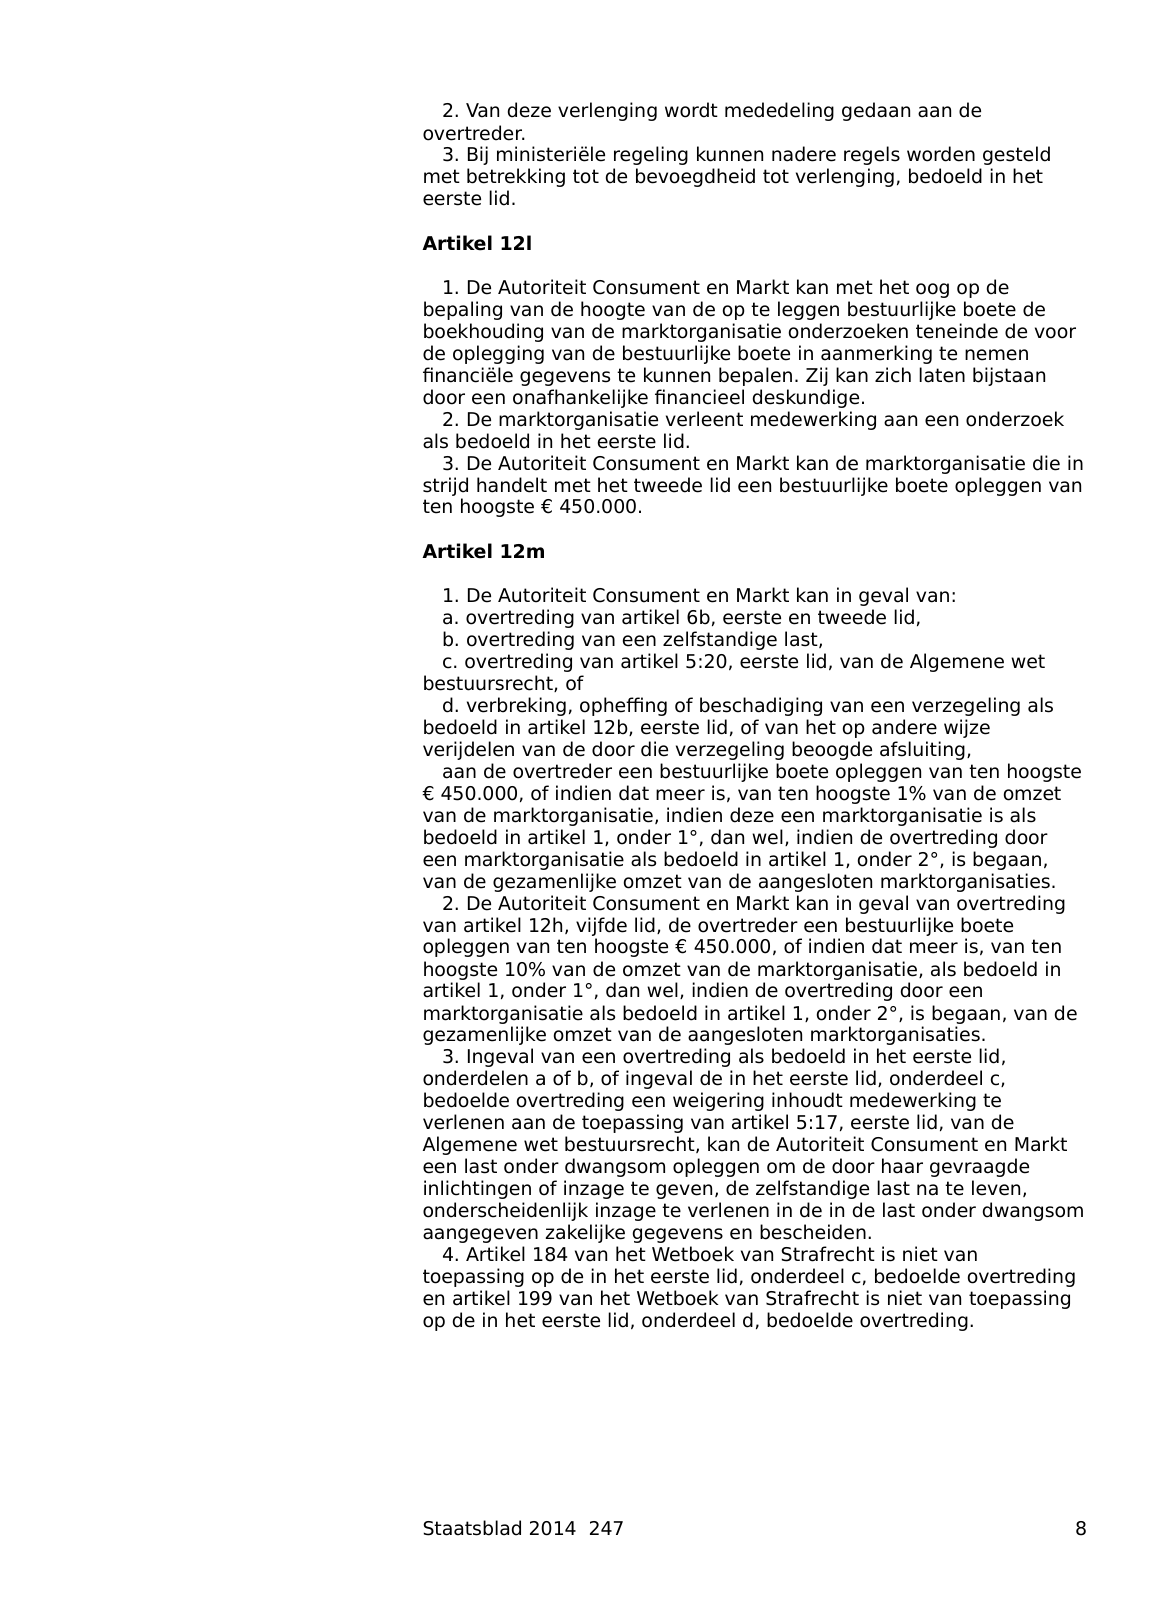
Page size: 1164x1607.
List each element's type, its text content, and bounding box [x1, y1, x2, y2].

text 3. Ingeval van een overtreding als bedoeld in het eerste lid, onderdelen a of b, of ingeval de in het eerste lid, onderdeel c, bedoelde overtreding een weigering inhoudt medewerking te verlenen aan de toepassing van artikel 5:17, eerste lid, van de Algemene wet bestuursrecht, kan de Autoriteit Consument en Markt een last onder dwangsom opleggen om de door haar gevraagde inlichtingen of inzage te geven, de zelfstandige last na te leven, onderscheidenlijk inzage te verlenen in de in de last onder dwangsom aangegeven zakelijke gegevens en bescheiden. [422, 1046, 1087, 1244]
text b. overtreding van een zelfstandige last, [422, 629, 1087, 651]
text 2. De marktorganisatie verleent medewerking aan een onderzoek als bedoeld in het eerste lid. [422, 408, 1087, 452]
text 1. De Autoriteit Consument en Markt kan in geval van: [422, 585, 1087, 607]
text 3. Bij ministeriële regeling kunnen nadere regels worden gesteld met betrekking tot de bevoegdheid tot verlenging, bedoeld in het eerste lid. [422, 144, 1087, 210]
text d. verbreking, opheffing of beschadiging van een verzegeling als bedoeld in artikel 12b, eerste lid, of van het op andere wijze verijdelen van de door die verzegeling beoogde afsluiting, [422, 695, 1087, 761]
text 1. De Autoriteit Consument en Markt kan met het oog op de bepaling van de hoogte van de op te leggen bestuurlijke boete de boekhouding van de marktorganisatie onderzoeken teneinde de voor de oplegging van de bestuurlijke boete in aanmerking te nemen financiële gegevens te kunnen bepalen. Zij kan zich laten bijstaan door een onafhankelijke financieel deskundige. [422, 277, 1087, 408]
subtitle Artikel 12l [422, 232, 1087, 254]
text 4. Artikel 184 van het Wetboek van Strafrecht is niet van toepassing op de in het eerste lid, onderdeel c, bedoelde overtreding en artikel 199 van het Wetboek van Strafrecht is niet van toepassing op de in het eerste lid, onderdeel d, bedoelde overtreding. [422, 1244, 1087, 1332]
text 3. De Autoriteit Consument en Markt kan de marktorganisatie die in strijd handelt met het tweede lid een bestuurlijke boete opleggen van ten hoogste € 450.000. [422, 452, 1087, 518]
text aan de overtreder een bestuurlijke boete opleggen van ten hoogste € 450.000, of indien dat meer is, van ten hoogste 1% van de omzet van de marktorganisatie, indien deze een marktorganisatie is als bedoeld in artikel 1, onder 1°, dan wel, indien de overtreding door een marktorganisatie als bedoeld in artikel 1, onder 2°, is begaan, van de gezamenlijke omzet van de aangesloten marktorganisaties. [422, 761, 1087, 892]
text a. overtreding van artikel 6b, eerste en tweede lid, [422, 607, 1087, 629]
subtitle Artikel 12m [422, 541, 1087, 563]
text 2. Van deze verlenging wordt mededeling gedaan aan de overtreder. [422, 100, 1087, 144]
text c. overtreding van artikel 5:20, eerste lid, van de Algemene wet bestuursrecht, of [422, 651, 1087, 695]
text 2. De Autoriteit Consument en Markt kan in geval van overtreding van artikel 12h, vijfde lid, de overtreder een bestuurlijke boete opleggen van ten hoogste € 450.000, of indien dat meer is, van ten hoogste 10% van de omzet van de marktorganisatie, als bedoeld in artikel 1, onder 1°, dan wel, indien de overtreding door een marktorganisatie als bedoeld in artikel 1, onder 2°, is begaan, van de gezamenlijke omzet van de aangesloten marktorganisaties. [422, 892, 1087, 1046]
